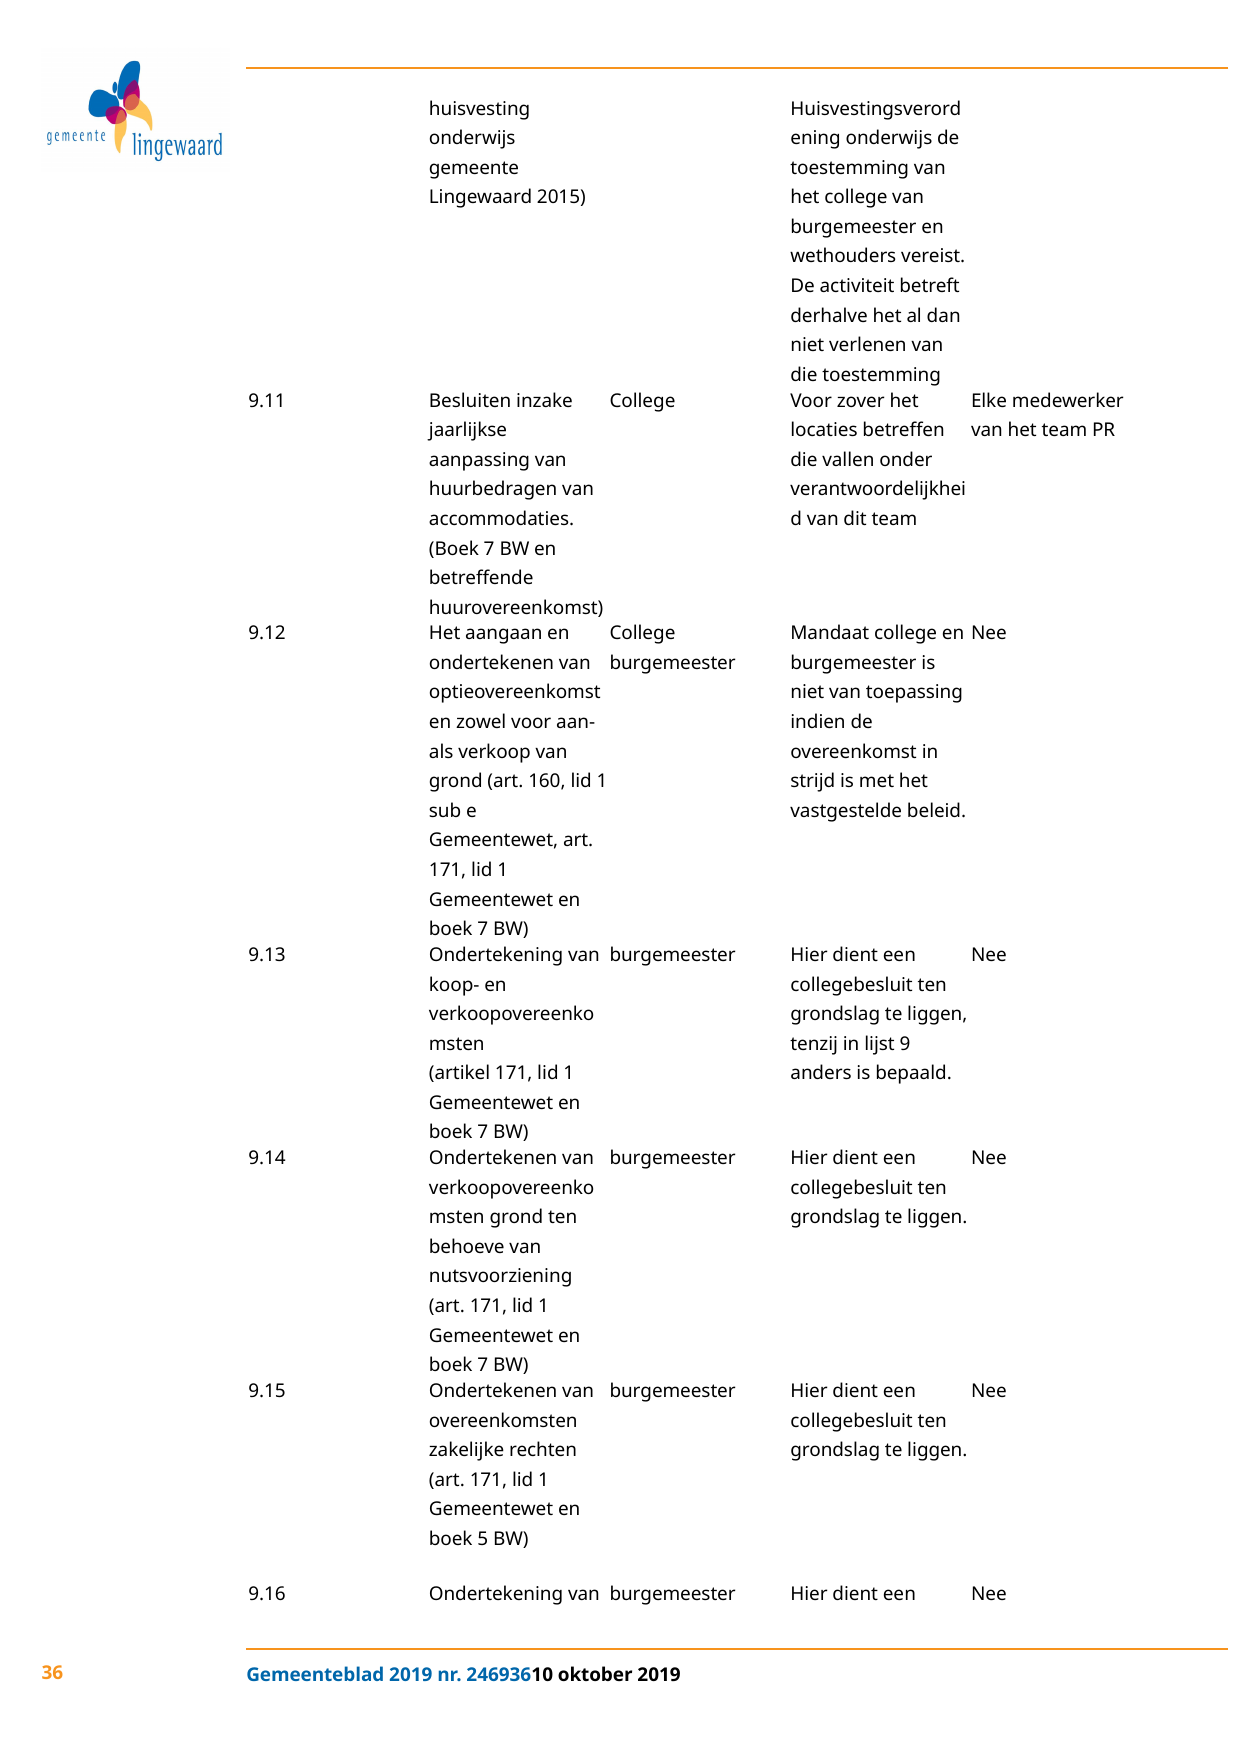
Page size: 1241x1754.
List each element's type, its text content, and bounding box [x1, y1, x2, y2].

table_cell Nee [971, 1144, 1152, 1377]
table_cell 9.11 [248, 387, 429, 619]
table_cell huisvesting onderwijs gemeente Lingewaard 2015) [429, 95, 609, 387]
table_cell College [609, 387, 790, 619]
table_cell Ondertekening van [429, 1580, 609, 1606]
table_cell [248, 95, 429, 387]
table_cell Hier dient een [790, 1580, 971, 1606]
table_cell [609, 95, 790, 387]
table_cell Mandaat college en burgemeester is niet van toepassing indien de overeenkomst in strijd is met het vastgestelde beleid. [790, 620, 971, 941]
table_cell Ondertekenen van overeenkomsten zakelijke rechten (art. 171, lid 1 Gemeentewet en boek 5 BW) [429, 1377, 609, 1580]
table_cell Elke medewerker van het team PR [971, 387, 1152, 619]
table_cell Nee [971, 941, 1152, 1144]
table_cell [971, 95, 1152, 387]
table_cell Het aangaan en ondertekenen van optieovereenkomsten zowel voor aan- als verkoop van grond (art. 160, lid 1 sub e Gemeentewet, art. 171, lid 1 Gemeentewet en boek 7 BW) [429, 620, 609, 941]
table_cell Ondertekenen van verkoopovereenkomsten grond ten behoeve van nutsvoorziening (art. 171, lid 1 Gemeentewet en boek 7 BW) [429, 1144, 609, 1377]
table_cell Hier dient een collegebesluit ten grondslag te liggen. [790, 1144, 971, 1377]
table_cell 9.14 [248, 1144, 429, 1377]
table_cell burgemeester [609, 1377, 790, 1580]
table_cell Huisvestingsverordening onderwijs de toestemming van het college van burgemeester en wethouders vereist. De activiteit betreft derhalve het al dan niet verlenen van die toestemming [790, 95, 971, 387]
table_cell Hier dient een collegebesluit ten grondslag te liggen. [790, 1377, 971, 1580]
table_cell Ondertekening van koop- en verkoopovereenkomsten (artikel 171, lid 1 Gemeentewet en boek 7 BW) [429, 941, 609, 1144]
table_cell 9.13 [248, 941, 429, 1144]
table_cell Nee [971, 1377, 1152, 1580]
table_cell Hier dient een collegebesluit ten grondslag te liggen, tenzij in lijst 9 anders is bepaald. [790, 941, 971, 1144]
table_cell burgemeester [609, 1580, 790, 1606]
table_cell Besluiten inzake jaarlijkse aanpassing van huurbedragen van accommodaties. (Boek 7 BW en betreffende huurovereenkomst) [429, 387, 609, 619]
table_cell Voor zover het locaties betreffen die vallen onder verantwoordelijkheid van dit team [790, 387, 971, 619]
table_cell 9.15 [248, 1377, 429, 1580]
table_cell College burgemeester [609, 620, 790, 941]
table_cell 9.12 [248, 620, 429, 941]
table_cell burgemeester [609, 1144, 790, 1377]
picture [41, 47, 231, 172]
table_cell 9.16 [248, 1580, 429, 1606]
table_cell Nee [971, 620, 1152, 941]
table_cell Nee [971, 1580, 1152, 1606]
table_cell burgemeester [609, 941, 790, 1144]
